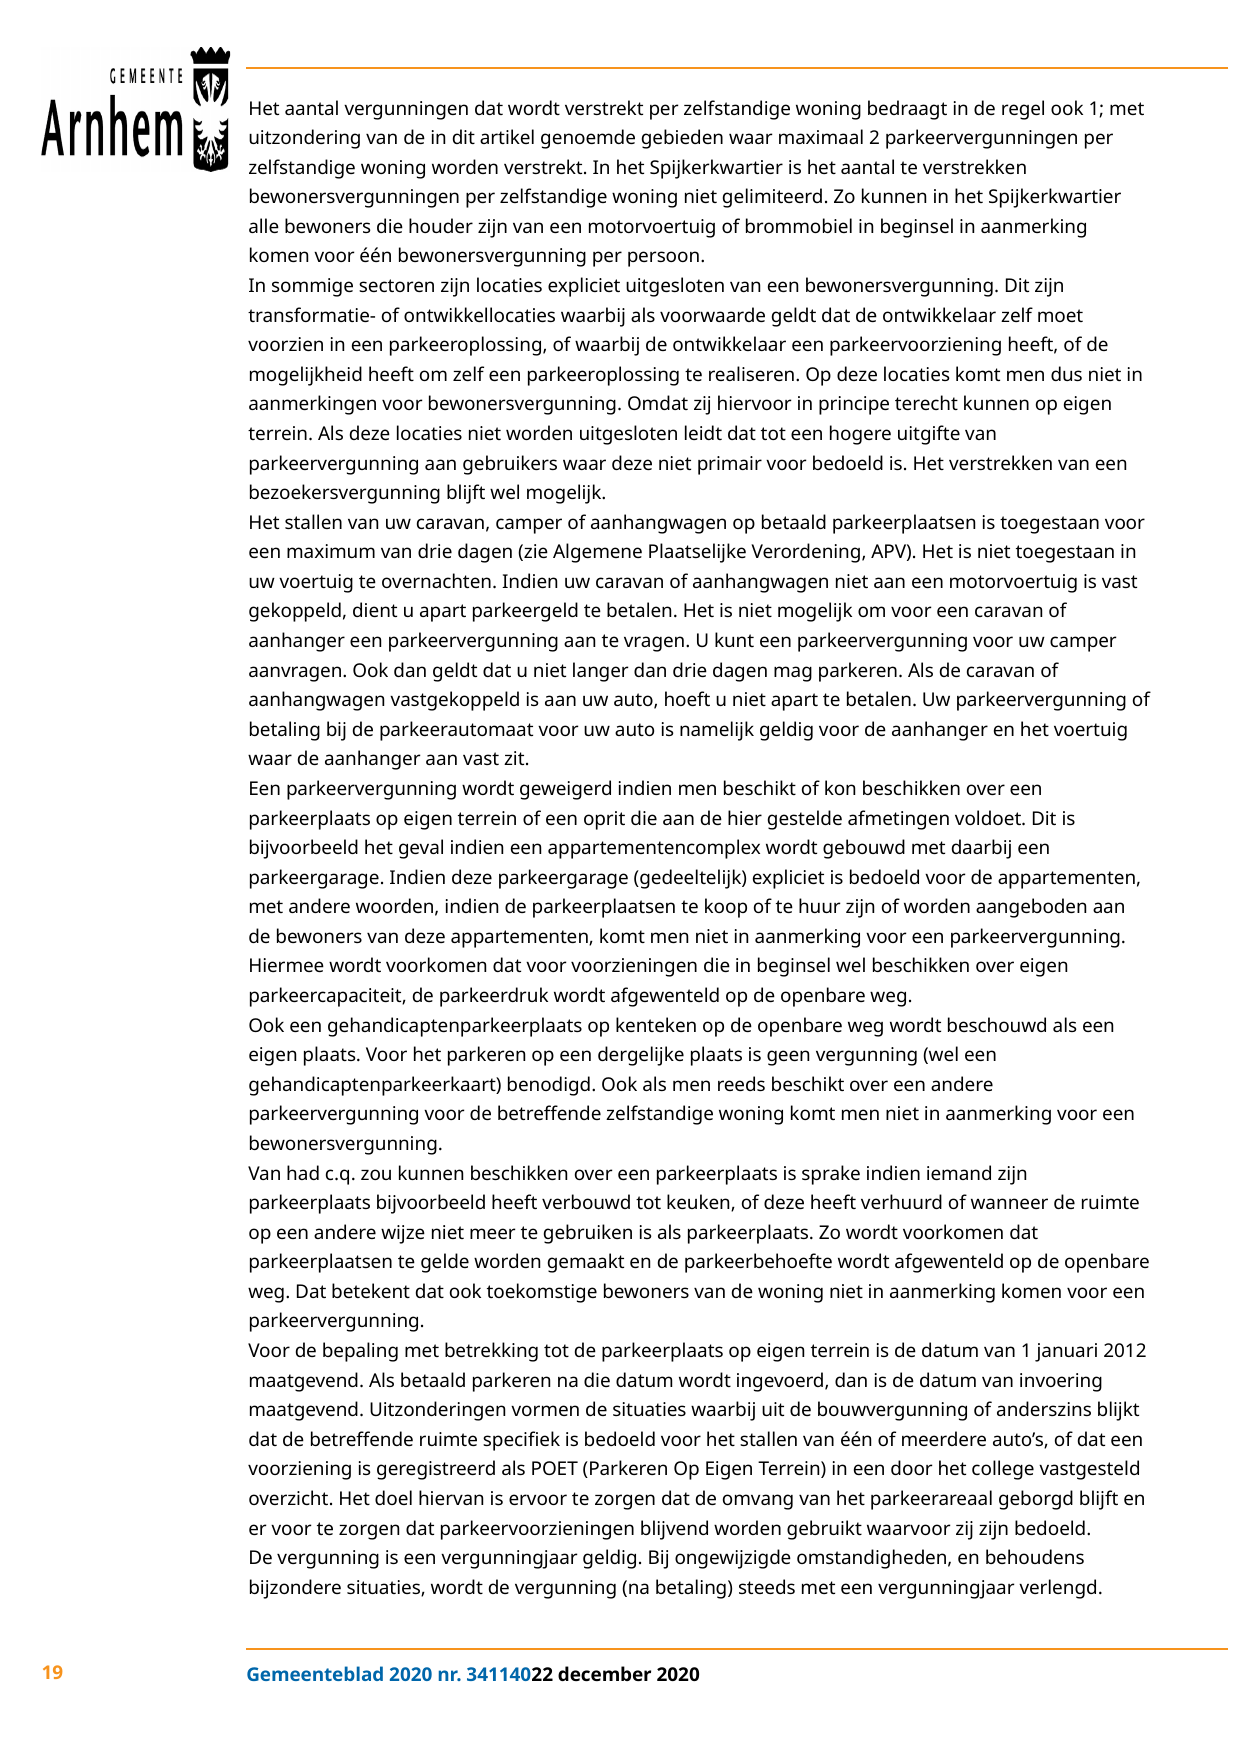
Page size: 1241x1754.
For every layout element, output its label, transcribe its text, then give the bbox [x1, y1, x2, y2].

text Een parkeervergunning wordt geweigerd indien men beschikt of kon beschikken over een parkeerplaats op eigen terrein of een oprit die aan de hier gestelde afmetingen voldoet. Dit is bijvoorbeeld het geval indien een appartementencomplex wordt gebouwd met daarbij een parkeergarage. Indien deze parkeergarage (gedeeltelijk) expliciet is bedoeld voor de appartementen, met andere woorden, indien de parkeerplaatsen te koop of te huur zijn of worden aangeboden aan de bewoners van deze appartementen, komt men niet in aanmerking voor een parkeervergunning. Hiermee wordt voorkomen dat voor voorzieningen die in beginsel wel beschikken over eigen parkeercapaciteit, de parkeerdruk wordt afgewenteld op de openbare weg. [248, 775, 1152, 1008]
text Het aantal vergunningen dat wordt verstrekt per zelfstandige woning bedraagt in de regel ook 1; met uitzondering van de in dit artikel genoemde gebieden waar maximaal 2 parkeervergunningen per zelfstandige woning worden verstrekt. In het Spijkerkwartier is het aantal te verstrekken bewonersvergunningen per zelfstandige woning niet gelimiteerd. Zo kunnen in het Spijkerkwartier alle bewoners die houder zijn van een motorvoertuig of brommobiel in beginsel in aanmerking komen voor één bewonersvergunning per persoon. [248, 95, 1152, 268]
text Ook een gehandicaptenparkeerplaats op kenteken op de openbare weg wordt beschouwd als een eigen plaats. Voor het parkeren op een dergelijke plaats is geen vergunning (wel een gehandicaptenparkeerkaart) benodigd. Ook als men reeds beschikt over een andere parkeervergunning voor de betreffende zelfstandige woning komt men niet in aanmerking voor een bewonersvergunning. [248, 1012, 1152, 1156]
text Het stallen van uw caravan, camper of aanhangwagen op betaald parkeerplaatsen is toegestaan voor een maximum van drie dagen (zie Algemene Plaatselijke Verordening, APV). Het is niet toegestaan in uw voertuig te overnachten. Indien uw caravan of aanhangwagen niet aan een motorvoertuig is vast gekoppeld, dient u apart parkeergeld te betalen. Het is niet mogelijk om voor een caravan of aanhanger een parkeervergunning aan te vragen. U kunt een parkeervergunning voor uw camper aanvragen. Ook dan geldt dat u niet langer dan drie dagen mag parkeren. Als de caravan of aanhangwagen vastgekoppeld is aan uw auto, hoeft u niet apart te betalen. Uw parkeervergunning of betaling bij de parkeerautomaat voor uw auto is namelijk geldig voor de aanhanger en het voertuig waar de aanhanger aan vast zit. [248, 509, 1152, 771]
text In sommige sectoren zijn locaties expliciet uitgesloten van een bewonersvergunning. Dit zijn transformatie- of ontwikkellocaties waarbij als voorwaarde geldt dat de ontwikkelaar zelf moet voorzien in een parkeeroplossing, of waarbij de ontwikkelaar een parkeervoorziening heeft, of de mogelijkheid heeft om zelf een parkeeroplossing te realiseren. Op deze locaties komt men dus niet in aanmerkingen voor bewonersvergunning. Omdat zij hiervoor in principe terecht kunnen op eigen terrein. Als deze locaties niet worden uitgesloten leidt dat tot een hogere uitgifte van parkeervergunning aan gebruikers waar deze niet primair voor bedoeld is. Het verstrekken van een bezoekersvergunning blijft wel mogelijk. [248, 272, 1152, 505]
text Voor de bepaling met betrekking tot de parkeerplaats op eigen terrein is de datum van 1 januari 2012 maatgevend. Als betaald parkeren na die datum wordt ingevoerd, dan is de datum van invoering maatgevend. Uitzonderingen vormen de situaties waarbij uit de bouwvergunning of anderszins blijkt dat de betreffende ruimte specifiek is bedoeld voor het stallen van één of meerdere auto’s, of dat een voorziening is geregistreerd als POET (Parkeren Op Eigen Terrein) in een door het college vastgesteld overzicht. Het doel hiervan is ervoor te zorgen dat de omvang van het parkeerareaal geborgd blijft en er voor te zorgen dat parkeervoorzieningen blijvend worden gebruikt waarvoor zij zijn bedoeld. [248, 1337, 1152, 1541]
text De vergunning is een vergunningjaar geldig. Bij ongewijzigde omstandigheden, en behoudens bijzondere situaties, wordt de vergunning (na betaling) steeds met een vergunningjaar verlengd. [248, 1544, 1152, 1600]
text Van had c.q. zou kunnen beschikken over een parkeerplaats is sprake indien iemand zijn parkeerplaats bijvoorbeeld heeft verbouwd tot keuken, of deze heeft verhuurd of wanneer de ruimte op een andere wijze niet meer te gebruiken is als parkeerplaats. Zo wordt voorkomen dat parkeerplaatsen te gelde worden gemaakt en de parkeerbehoefte wordt afgewenteld op de openbare weg. Dat betekent dat ook toekomstige bewoners van de woning niet in aanmerking komen voor een parkeervergunning. [248, 1160, 1152, 1333]
picture [41, 47, 231, 172]
